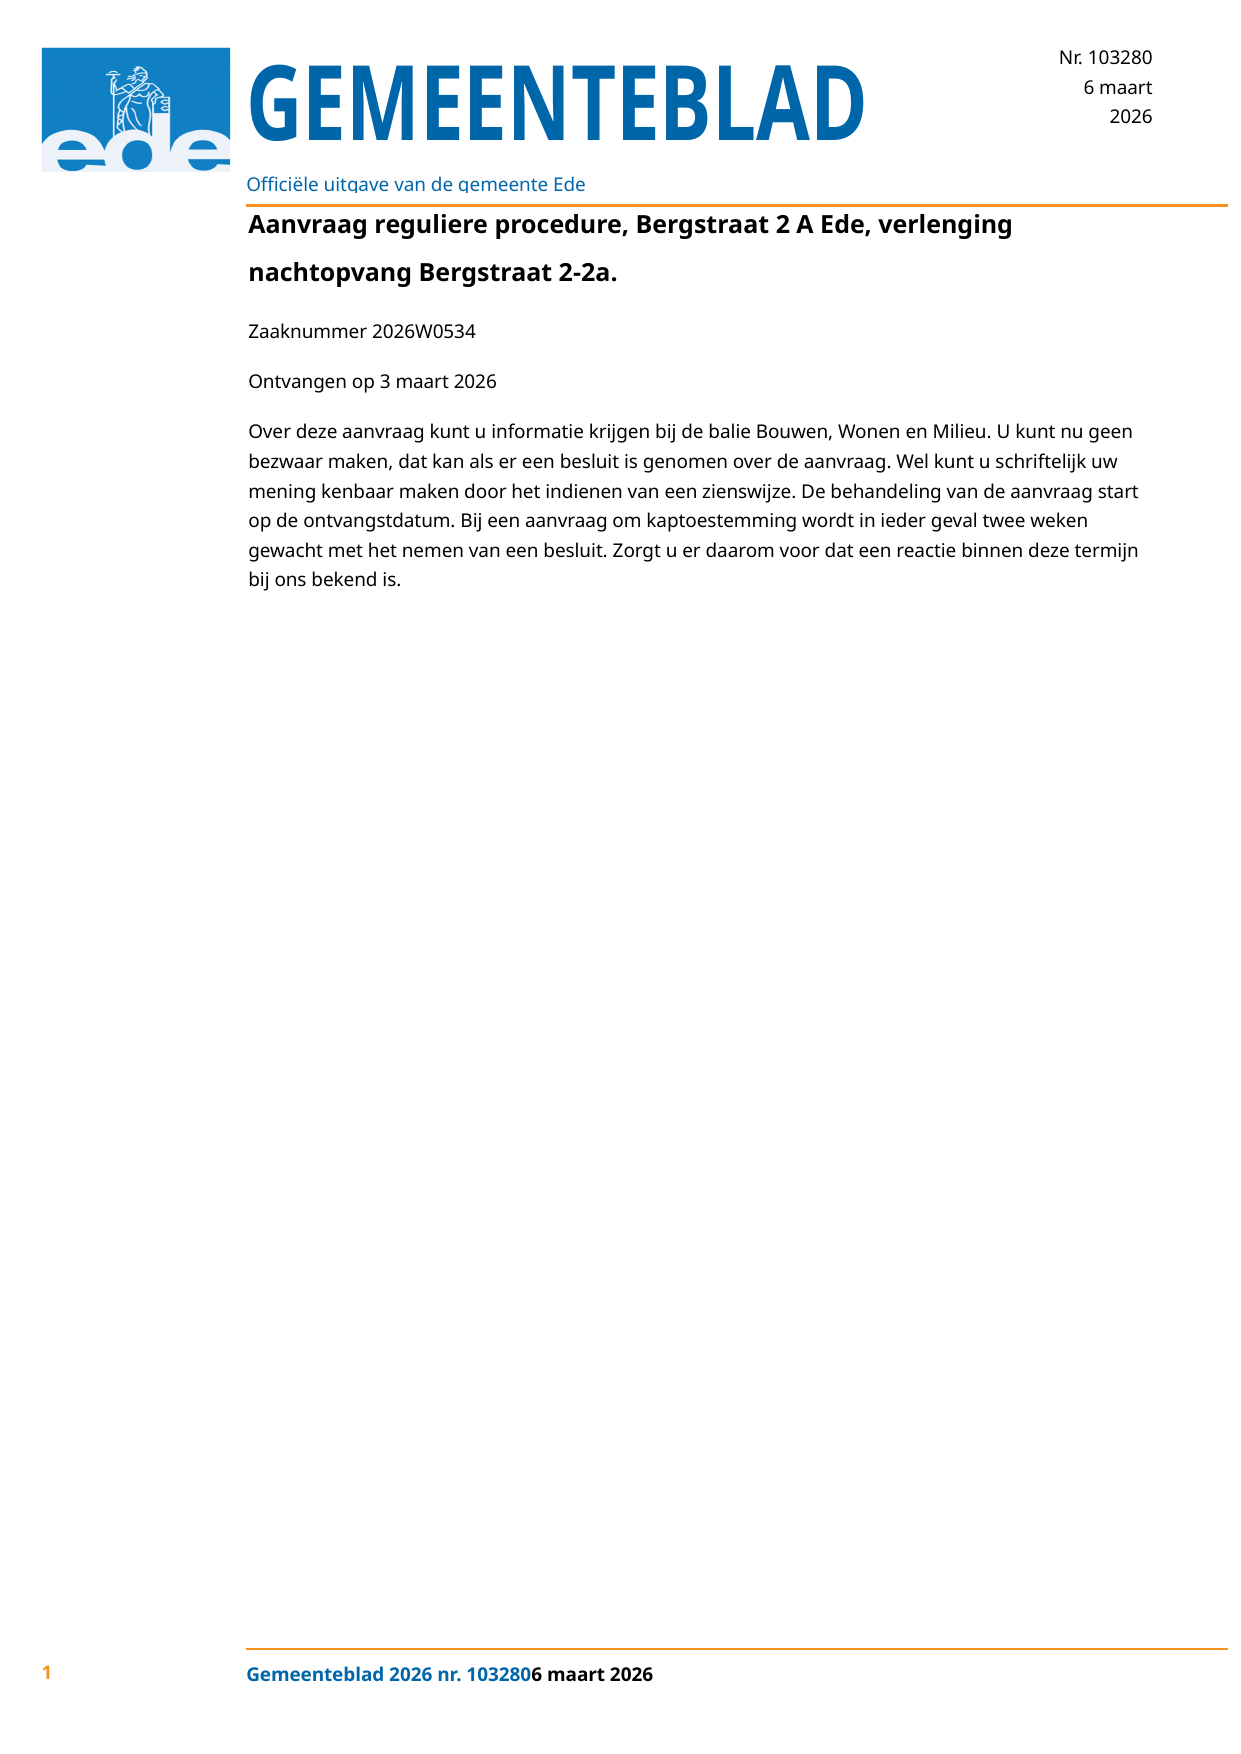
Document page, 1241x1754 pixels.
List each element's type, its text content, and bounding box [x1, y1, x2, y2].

text Zaaknummer 2026W0534 [248, 318, 1152, 344]
text Ontvangen op 3 maart 2026 [248, 368, 1152, 394]
text Aanvraag reguliere procedure, Bergstraat 2 A Ede, verlenging nachtopvang Bergstraat 2-2a. [248, 207, 1152, 288]
picture [41, 47, 231, 172]
text Over deze aanvraag kunt u informatie krijgen bij de balie Bouwen, Wonen en Milieu. U kunt nu geen bezwaar maken, dat kan als er een besluit is genomen over de aanvraag. Wel kunt u schriftelijk uw mening kenbaar maken door het indienen van een zienswijze. De behandeling van de aanvraag start op de ontvangstdatum. Bij een aanvraag om kaptoestemming wordt in ieder geval twee weken gewacht met het nemen van een besluit. Zorgt u er daarom voor dat een reactie binnen deze termijn bij ons bekend is. [248, 419, 1152, 592]
